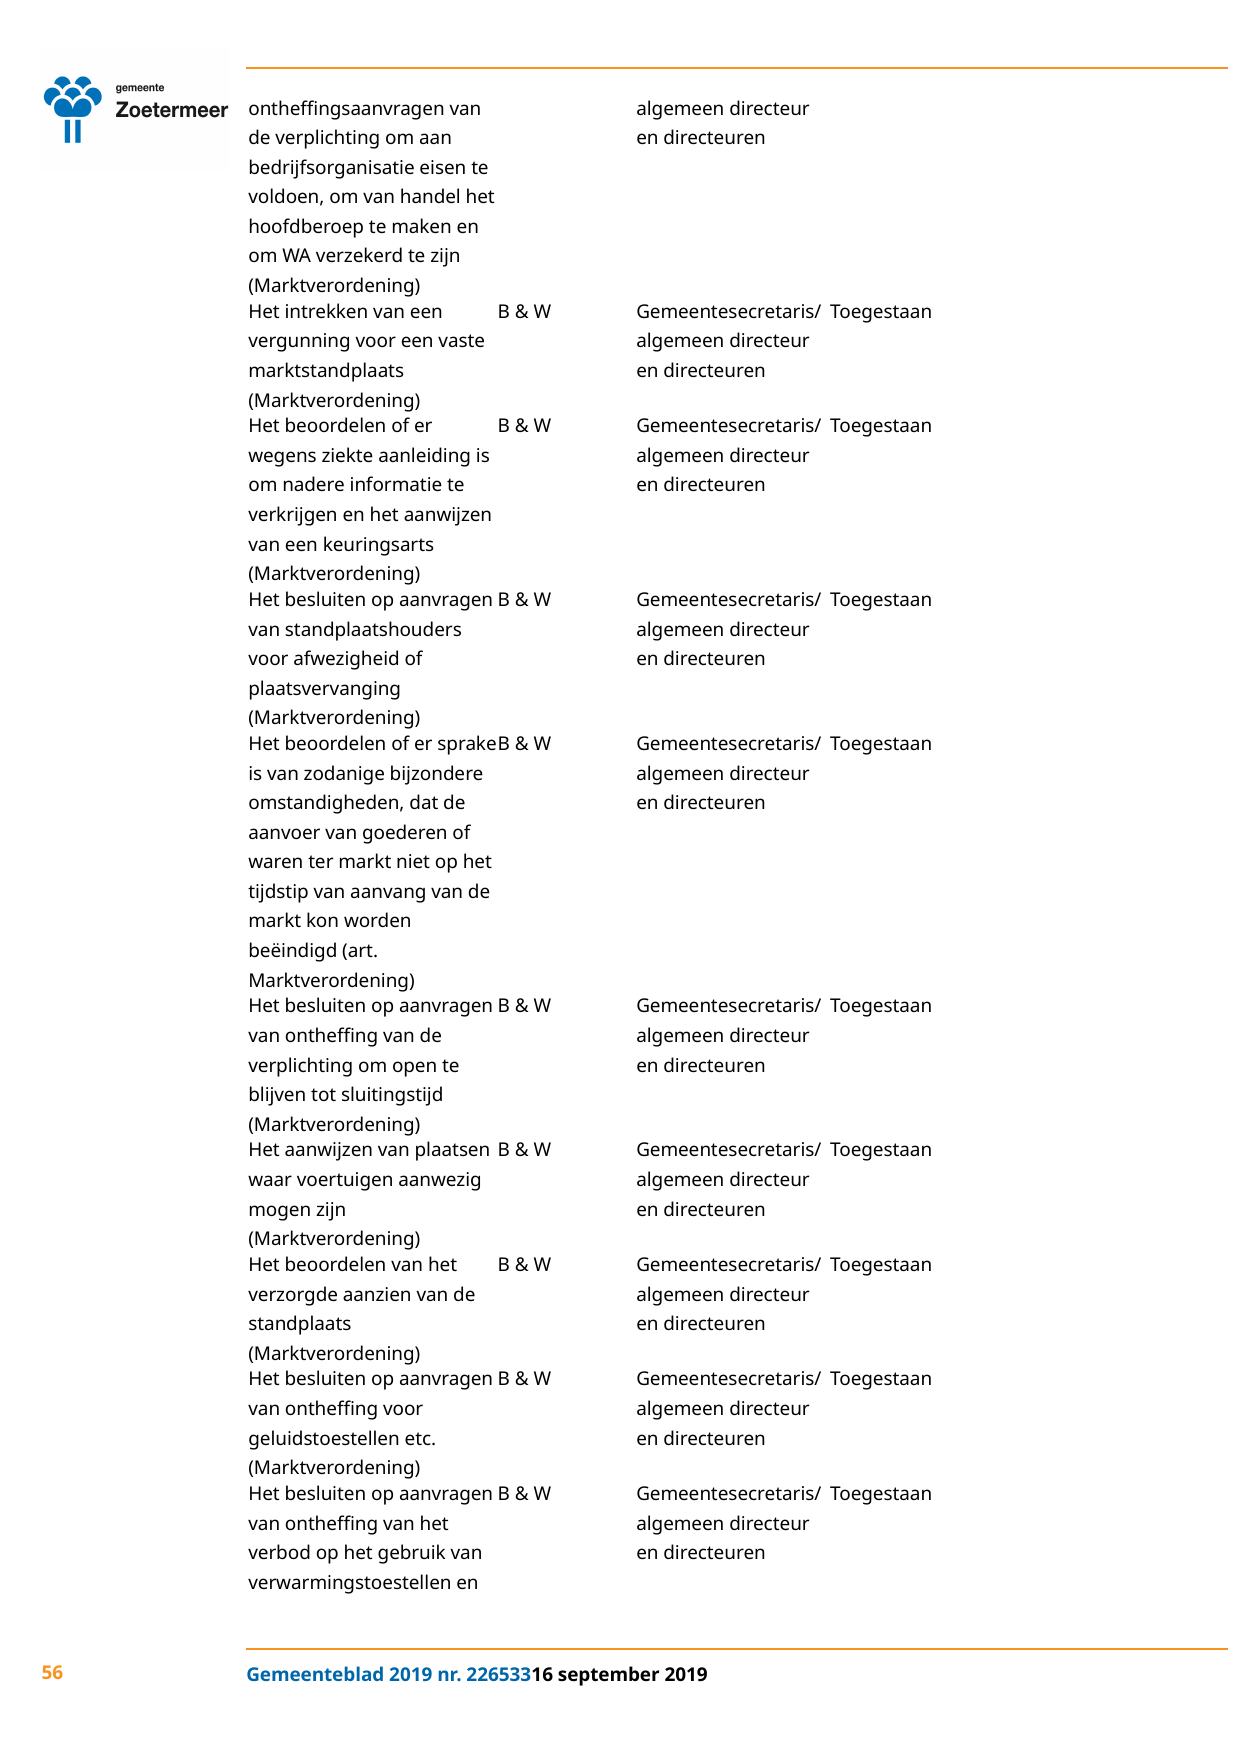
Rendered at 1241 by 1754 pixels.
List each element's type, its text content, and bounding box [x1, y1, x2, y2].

table_cell Het besluiten op aanvragen van ontheffing voor geluidstoestellen etc. (Marktverordening) [248, 1366, 497, 1480]
table_cell Toegestaan [830, 1366, 1024, 1480]
table_cell B & W [498, 586, 636, 730]
table_cell Toegestaan [830, 1480, 1024, 1594]
table_cell Het besluiten op aanvragen van standplaatshouders voor afwezigheid of plaatsvervanging (Marktverordening) [248, 586, 497, 730]
table_cell Het intrekken van een vergunning voor een vaste marktstandplaats (Marktverordening) [248, 298, 497, 412]
table_cell Gemeentesecretaris/ algemeen directeur en directeuren [636, 993, 830, 1137]
table_cell Het beoordelen of er sprake is van zodanige bijzondere omstandigheden, dat de aanvoer van goederen of waren ter markt niet op het tijdstip van aanvang van de markt kon worden beëindigd (art. Marktverordening) [248, 730, 497, 993]
table_cell B & W [498, 1366, 636, 1480]
table_cell [830, 95, 1024, 298]
table_cell Toegestaan [830, 1137, 1024, 1251]
table_cell Het besluiten op aanvragen van ontheffing van de verplichting om open te blijven tot sluitingstijd (Marktverordening) [248, 993, 497, 1137]
table_cell Toegestaan [830, 586, 1024, 730]
table_cell Het aanwijzen van plaatsen waar voertuigen aanwezig mogen zijn (Marktverordening) [248, 1137, 497, 1251]
table_cell Toegestaan [830, 298, 1024, 412]
table_cell Gemeentesecretaris/ algemeen directeur en directeuren [636, 1366, 830, 1480]
table_cell Het beoordelen van het verzorgde aanzien van de standplaats (Marktverordening) [248, 1251, 497, 1366]
table_cell Gemeentesecretaris/ algemeen directeur en directeuren [636, 586, 830, 730]
table_cell Toegestaan [830, 730, 1024, 993]
table_cell B & W [498, 1480, 636, 1594]
table_cell B & W [498, 993, 636, 1137]
table_cell Gemeentesecretaris/ algemeen directeur en directeuren [636, 730, 830, 993]
table_cell B & W [498, 730, 636, 993]
table_cell algemeen directeur en directeuren [636, 95, 830, 298]
table_cell Het besluiten op aanvragen van ontheffing van het verbod op het gebruik van verwarmingstoestellen en [248, 1480, 497, 1594]
picture [41, 47, 231, 172]
table_cell Gemeentesecretaris/ algemeen directeur en directeuren [636, 1137, 830, 1251]
table_cell B & W [498, 413, 636, 586]
table_cell B & W [498, 1137, 636, 1251]
table_cell ontheffingsaanvragen van de verplichting om aan bedrijfsorganisatie eisen te voldoen, om van handel het hoofdberoep te maken en om WA verzekerd te zijn (Marktverordening) [248, 95, 497, 298]
table_cell Toegestaan [830, 993, 1024, 1137]
table_cell Gemeentesecretaris/ algemeen directeur en directeuren [636, 1251, 830, 1366]
table_cell Het beoordelen of er wegens ziekte aanleiding is om nadere informatie te verkrijgen en het aanwijzen van een keuringsarts (Marktverordening) [248, 413, 497, 586]
table_cell Gemeentesecretaris/ algemeen directeur en directeuren [636, 413, 830, 586]
table_cell Toegestaan [830, 1251, 1024, 1366]
table_cell B & W [498, 298, 636, 412]
table_cell B & W [498, 1251, 636, 1366]
table_cell Toegestaan [830, 413, 1024, 586]
table_cell Gemeentesecretaris/ algemeen directeur en directeuren [636, 1480, 830, 1594]
table_cell [498, 95, 636, 298]
table_cell Gemeentesecretaris/ algemeen directeur en directeuren [636, 298, 830, 412]
